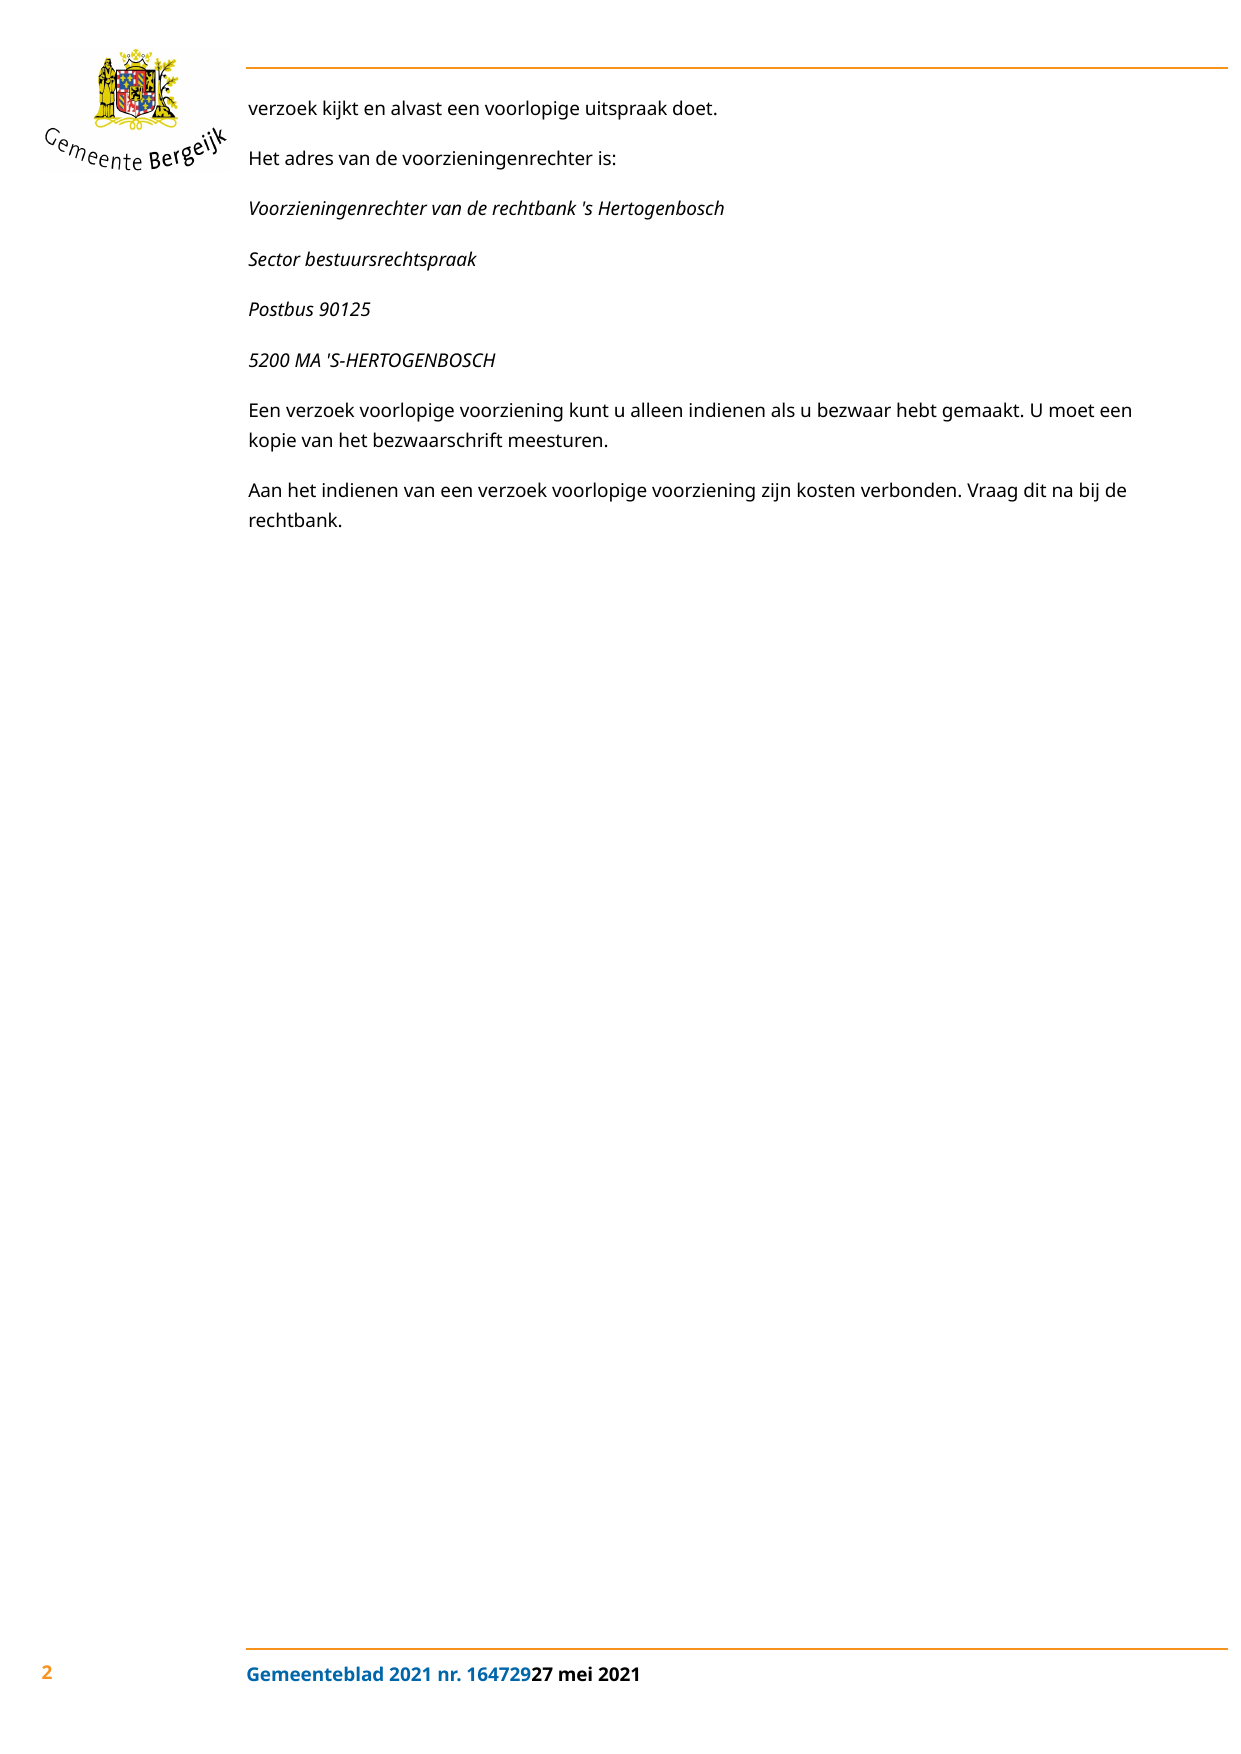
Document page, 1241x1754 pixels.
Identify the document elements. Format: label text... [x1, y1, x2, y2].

text Het adres van de voorzieningenrechter is: [248, 145, 1152, 171]
text Sector bestuursrechtspraak [248, 246, 1152, 272]
text Voorzieningenrechter van de rechtbank 's Hertogenbosch [248, 196, 1152, 221]
text verzoek kijkt en alvast een voorlopige uitspraak doet. [248, 95, 1152, 121]
text 5200 MA 'S-HERTOGENBOSCH [248, 347, 1152, 373]
text Postbus 90125 [248, 296, 1152, 322]
text Aan het indienen van een verzoek voorlopige voorziening zijn kosten verbonden. Vraag dit na bij de rechtbank. [248, 477, 1152, 533]
text Een verzoek voorlopige voorziening kunt u alleen indienen als u bezwaar hebt gemaakt. U moet een kopie van het bezwaarschrift meesturen. [248, 397, 1152, 453]
picture [41, 47, 231, 172]
